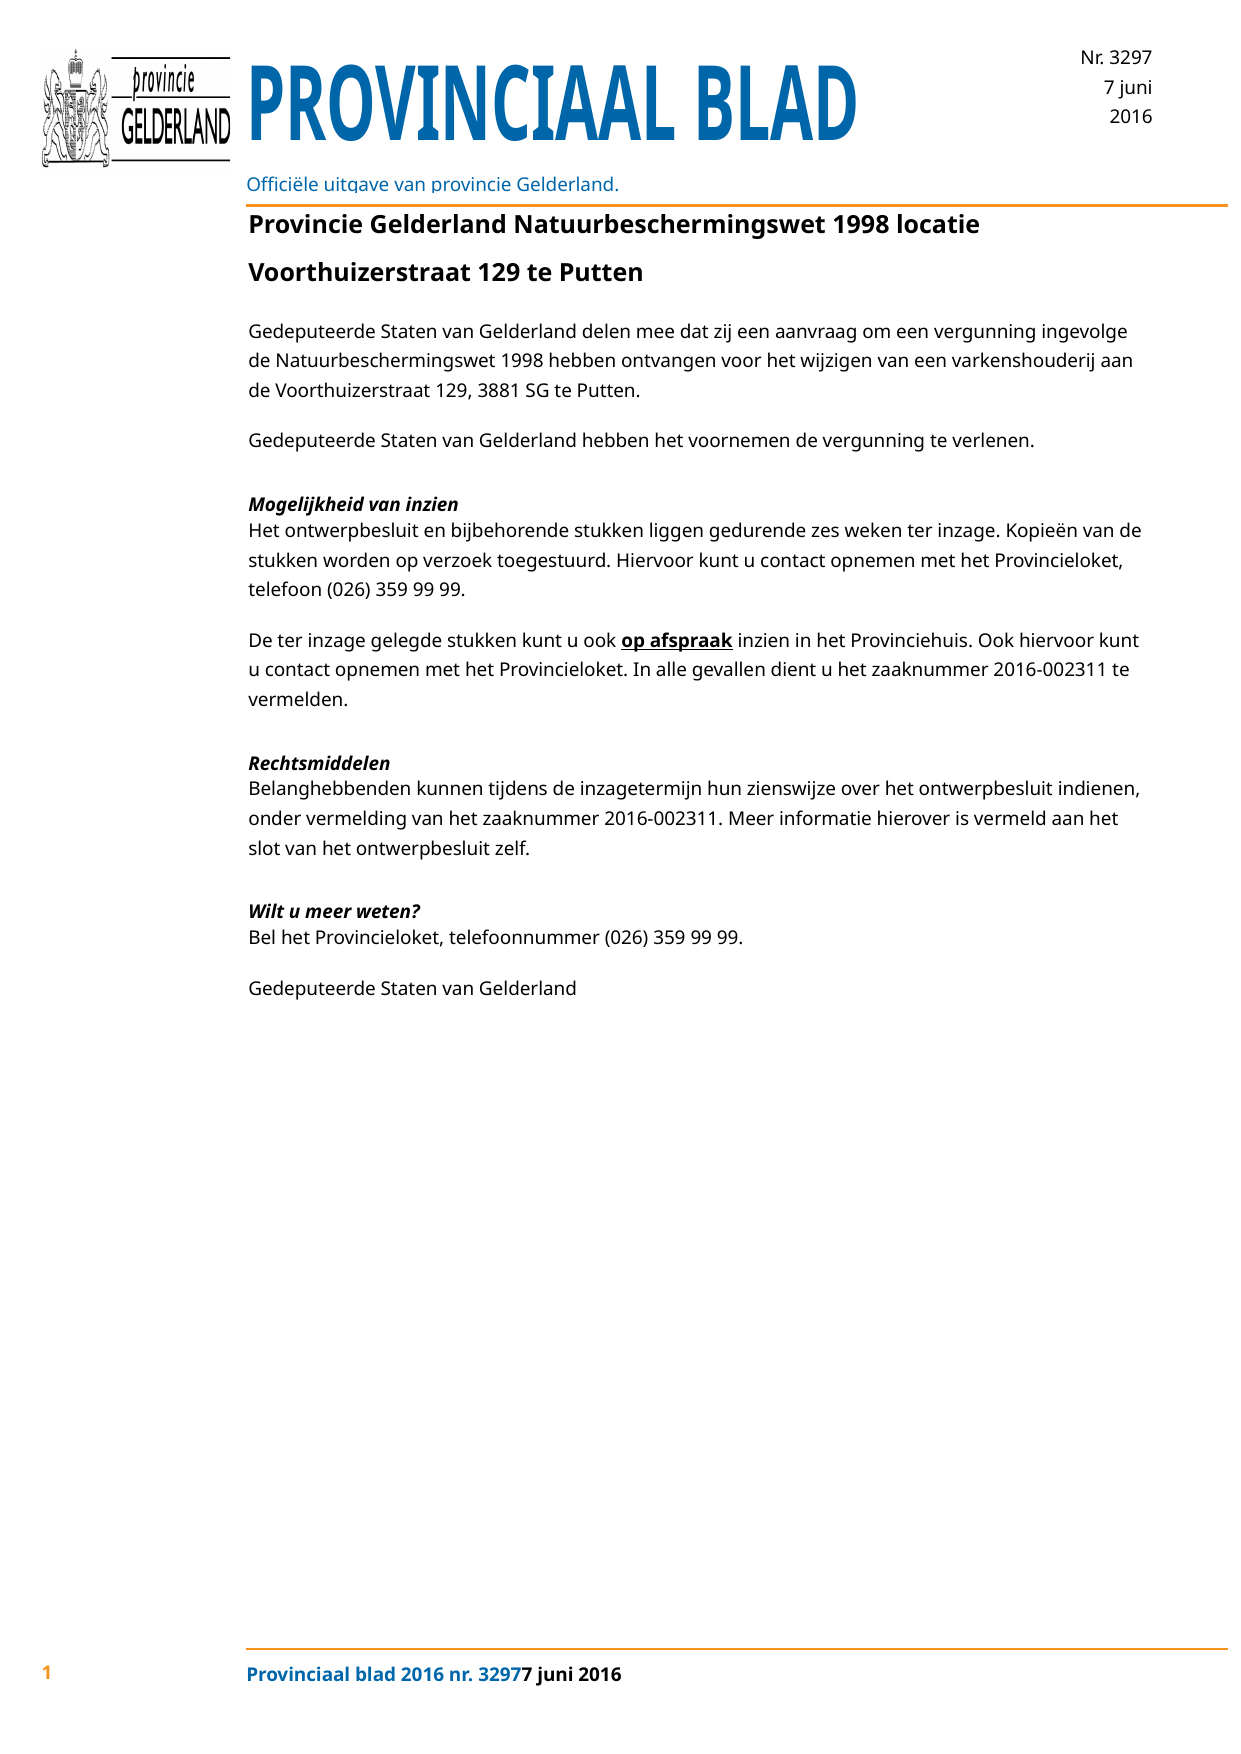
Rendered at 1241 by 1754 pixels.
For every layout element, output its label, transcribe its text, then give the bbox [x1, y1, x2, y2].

text Belanghebbenden kunnen tijdens de inzagetermijn hun zienswijze over het ontwerpbesluit indienen, onder vermelding van het zaaknummer 2016-002311. Meer informatie hierover is vermeld aan het slot van het ontwerpbesluit zelf. [248, 776, 1152, 861]
text Wilt u meer weten? [248, 899, 1152, 924]
text Gedeputeerde Staten van Gelderland hebben het voornemen de vergunning te verlenen. [248, 427, 1152, 453]
text Provincie Gelderland Natuurbeschermingswet 1998 locatie Voorthuizerstraat 129 te Putten [248, 207, 1152, 288]
text Het ontwerpbesluit en bijbehorende stukken liggen gedurende zes weken ter inzage. Kopieën van de stukken worden op verzoek toegestuurd. Hiervoor kunt u contact opnemen met het Provincieloket, telefoon (026) 359 99 99. [248, 517, 1152, 602]
text Mogelijkheid van inzien [248, 491, 1152, 517]
picture [41, 47, 231, 172]
text De ter inzage gelegde stukken kunt u ook op afspraak inzien in het Provinciehuis. Ook hiervoor kunt u contact opnemen met het Provincieloket. In alle gevallen dient u het zaaknummer 2016-002311 te vermelden. [248, 627, 1152, 712]
text Rechtsmiddelen [248, 750, 1152, 776]
text Bel het Provincieloket, telefoonnummer (026) 359 99 99. [248, 924, 1152, 950]
text Gedeputeerde Staten van Gelderland delen mee dat zij een aanvraag om een vergunning ingevolge de Natuurbeschermingswet 1998 hebben ontvangen voor het wijzigen van een varkenshouderij aan de Voorthuizerstraat 129, 3881 SG te Putten. [248, 318, 1152, 403]
text Gedeputeerde Staten van Gelderland [248, 975, 1152, 1001]
